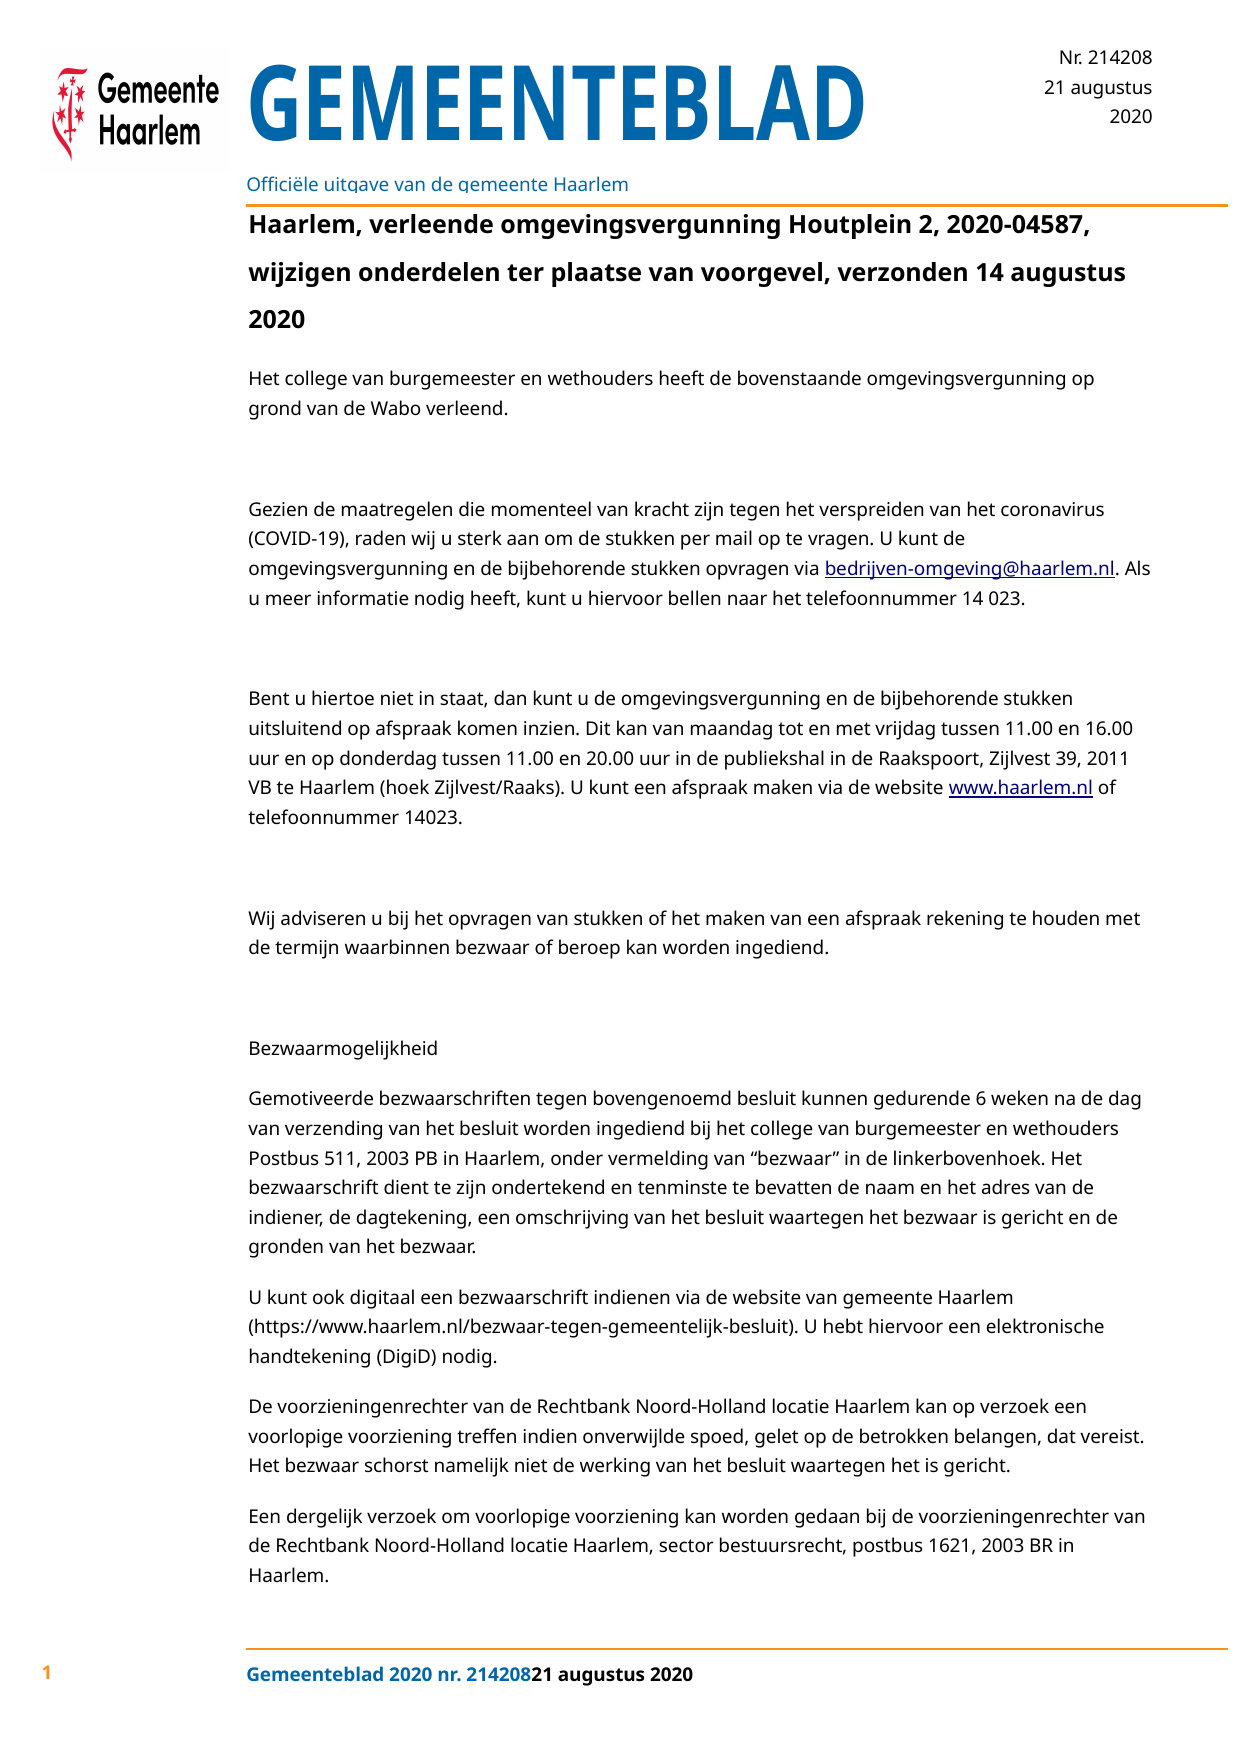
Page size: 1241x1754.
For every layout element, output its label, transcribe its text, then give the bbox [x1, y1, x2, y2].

text Gemotiveerde bezwaarschriften tegen bovengenoemd besluit kunnen gedurende 6 weken na de dag van verzending van het besluit worden ingediend bij het college van burgemeester en wethouders Postbus 511, 2003 PB in Haarlem, onder vermelding van “bezwaar” in de linkerbovenhoek. Het bezwaarschrift dient te zijn ondertekend en tenminste te bevatten de naam en het adres van de indiener, de dagtekening, een omschrijving van het besluit waartegen het bezwaar is gericht en de gronden van het bezwaar. [248, 1086, 1152, 1259]
text De voorzieningenrechter van de Rechtbank Noord-Holland locatie Haarlem kan op verzoek een voorlopige voorziening treffen indien onverwijlde spoed, gelet op de betrokken belangen, dat vereist. Het bezwaar schorst namelijk niet de werking van het besluit waartegen het is gericht. [248, 1393, 1152, 1478]
text Wij adviseren u bij het opvragen van stukken of het maken van een afspraak rekening te houden met de termijn waarbinnen bezwaar of beroep kan worden ingediend. [248, 905, 1152, 960]
picture [41, 47, 231, 172]
text Bezwaarmogelijkheid [248, 1035, 1152, 1061]
text Bent u hiertoe niet in staat, dan kunt u de omgevingsvergunning en de bijbehorende stukken uitsluitend op afspraak komen inzien. Dit kan van maandag tot en met vrijdag tussen 11.00 en 16.00 uur en op donderdag tussen 11.00 en 20.00 uur in de publiekshal in de Raakspoort, Zijlvest 39, 2011 VB te Haarlem (hoek Zijlvest/Raaks). U kunt een afspraak maken via de website www.haarlem.nl of telefoonnummer 14023. [248, 686, 1152, 829]
text U kunt ook digitaal een bezwaarschrift indienen via de website van gemeente Haarlem (https://www.haarlem.nl/bezwaar-tegen-gemeentelijk-besluit). U hebt hiervoor een elektronische handtekening (DigiD) nodig. [248, 1284, 1152, 1369]
text Een dergelijk verzoek om voorlopige voorziening kan worden gedaan bij de voorzieningenrechter van de Rechtbank Noord-Holland locatie Haarlem, sector bestuursrecht, postbus 1621, 2003 BR in Haarlem. [248, 1503, 1152, 1588]
text Het college van burgemeester en wethouders heeft de bovenstaande omgevingsvergunning op grond van de Wabo verleend. [248, 366, 1152, 421]
text Haarlem, verleende omgevingsvergunning Houtplein 2, 2020-04587, wijzigen onderdelen ter plaatse van voorgevel, verzonden 14 augustus 2020 [248, 207, 1152, 336]
text Gezien de maatregelen die momenteel van kracht zijn tegen het verspreiden van het coronavirus (COVID-19), raden wij u sterk aan om de stukken per mail op te vragen. U kunt de omgevingsvergunning en de bijbehorende stukken opvragen via bedrijven-omgeving@haarlem.nl. Als u meer informatie nodig heeft, kunt u hiervoor bellen naar het telefoonnummer 14 023. [248, 496, 1152, 610]
